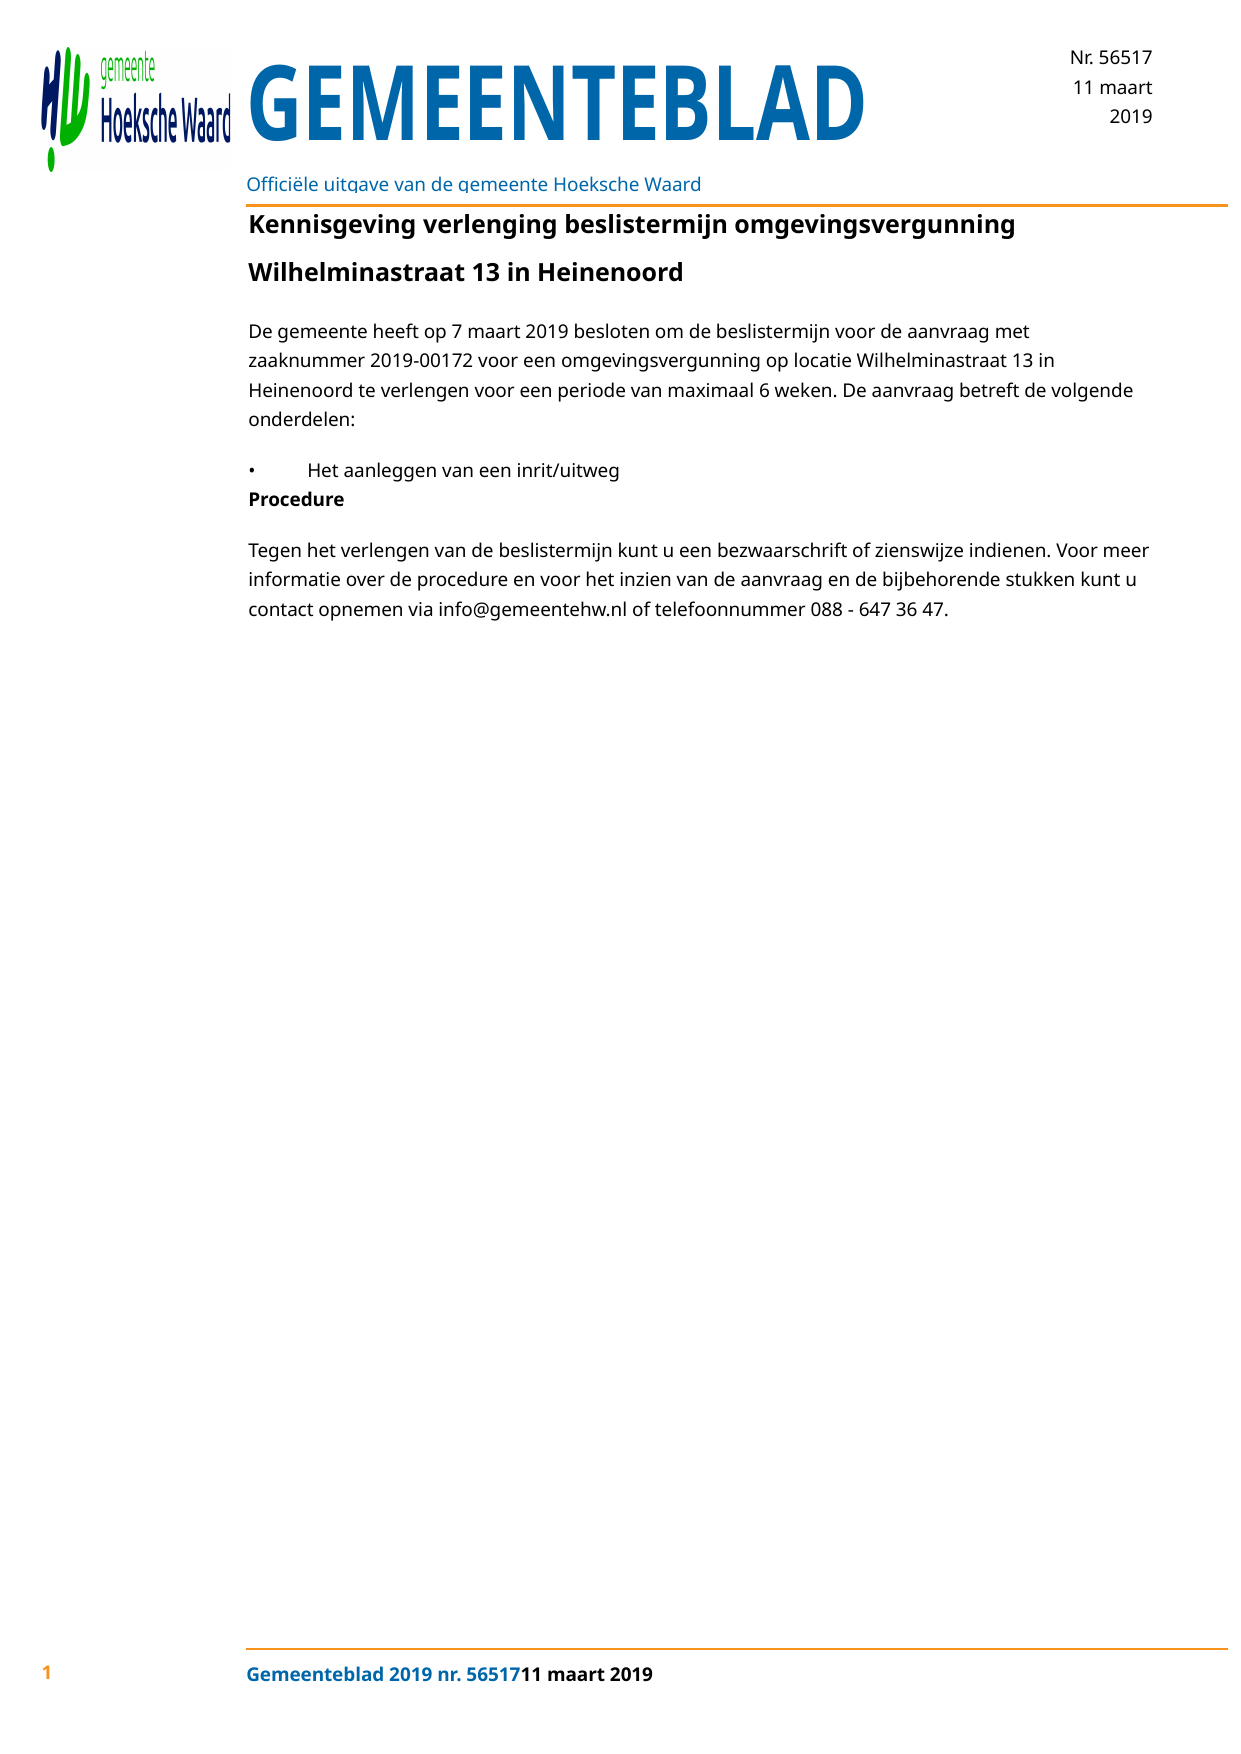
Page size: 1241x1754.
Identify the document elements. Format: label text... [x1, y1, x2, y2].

text Kennisgeving verlenging beslistermijn omgevingsvergunning Wilhelminastraat 13 in Heinenoord [248, 207, 1152, 288]
list Het aanleggen van een inrit/uitweg [248, 457, 1152, 483]
text De gemeente heeft op 7 maart 2019 besloten om de beslistermijn voor de aanvraag met zaaknummer 2019-00172 voor een omgevingsvergunning op locatie Wilhelminastraat 13 in Heinenoord te verlengen voor een periode van maximaal 6 weken. De aanvraag betreft de volgende onderdelen: [248, 318, 1152, 432]
text Tegen het verlengen van de beslistermijn kunt u een bezwaarschrift of zienswijze indienen. Voor meer informatie over de procedure en voor het inzien van de aanvraag en de bijbehorende stukken kunt u contact opnemen via info@gemeentehw.nl of telefoonnummer 088 - 647 36 47. [248, 537, 1152, 622]
text Procedure [248, 487, 1152, 512]
picture [41, 47, 231, 172]
